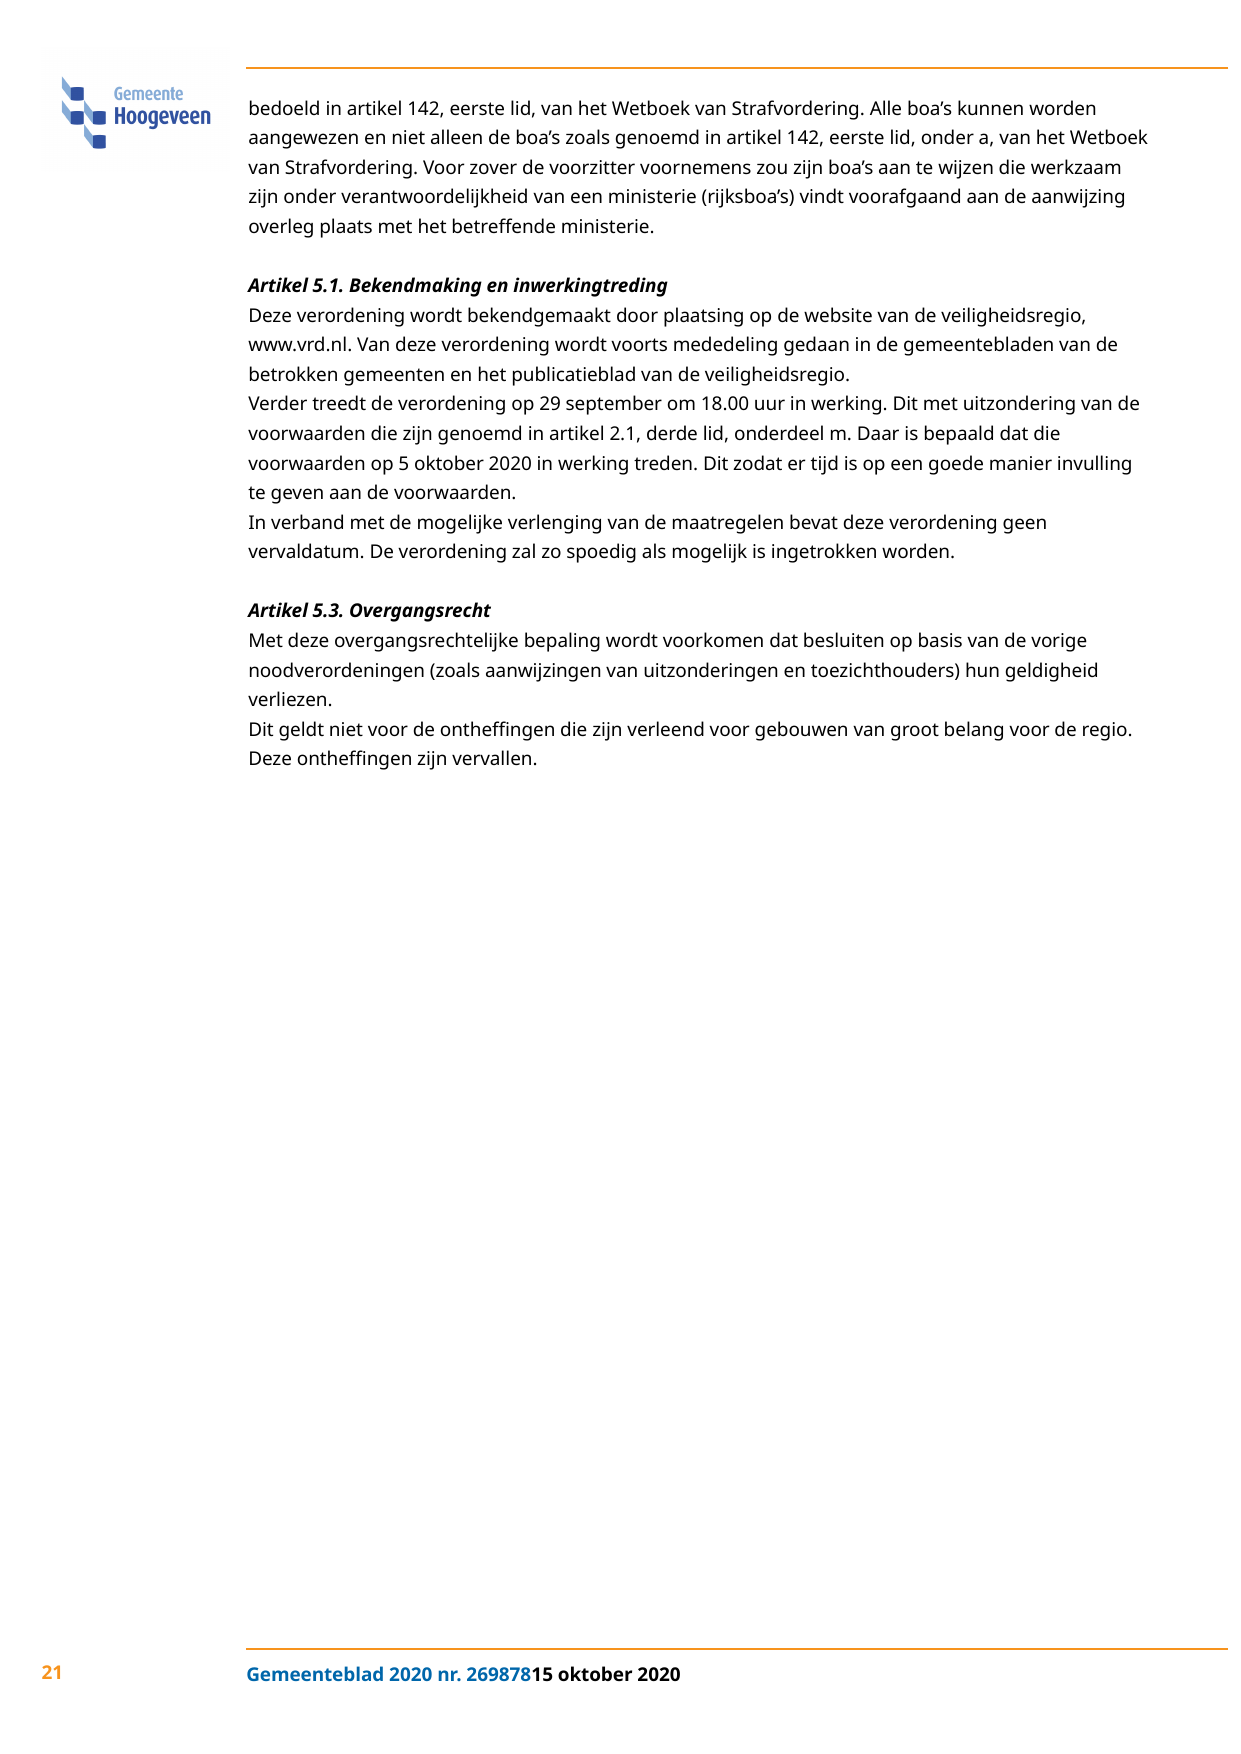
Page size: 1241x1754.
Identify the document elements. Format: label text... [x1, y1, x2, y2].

text Artikel 5.3. Overgangsrecht [248, 598, 1152, 623]
text Deze verordening wordt bekendgemaakt door plaatsing op de website van de veiligheidsregio, www.vrd.nl. Van deze verordening wordt voorts mededeling gedaan in de gemeentebladen van de betrokken gemeenten en het publicatieblad van de veiligheidsregio. [248, 302, 1152, 387]
text Met deze overgangsrechtelijke bepaling wordt voorkomen dat besluiten op basis van de vorige noodverordeningen (zoals aanwijzingen van uitzonderingen en toezichthouders) hun geldigheid verliezen. [248, 627, 1152, 712]
picture [41, 47, 231, 172]
text Verder treedt de verordening op 29 september om 18.00 uur in werking. Dit met uitzondering van de voorwaarden die zijn genoemd in artikel 2.1, derde lid, onderdeel m. Daar is bepaald dat die voorwaarden op 5 oktober 2020 in werking treden. Dit zodat er tijd is op een goede manier invulling te geven aan de voorwaarden. [248, 391, 1152, 505]
text In verband met de mogelijke verlenging van de maatregelen bevat deze verordening geen vervaldatum. De verordening zal zo spoedig als mogelijk is ingetrokken worden. [248, 509, 1152, 564]
text Dit geldt niet voor de ontheffingen die zijn verleend voor gebouwen van groot belang voor de regio. Deze ontheffingen zijn vervallen. [248, 716, 1152, 771]
text bedoeld in artikel 142, eerste lid, van het Wetboek van Strafvordering. Alle boa’s kunnen worden aangewezen en niet alleen de boa’s zoals genoemd in artikel 142, eerste lid, onder a, van het Wetboek van Strafvordering. Voor zover de voorzitter voornemens zou zijn boa’s aan te wijzen die werkzaam zijn onder verantwoordelijkheid van een ministerie (rijksboa’s) vindt voorafgaand aan de aanwijzing overleg plaats met het betreffende ministerie. [248, 95, 1152, 239]
text Artikel 5.1. Bekendmaking en inwerkingtreding [248, 272, 1152, 298]
